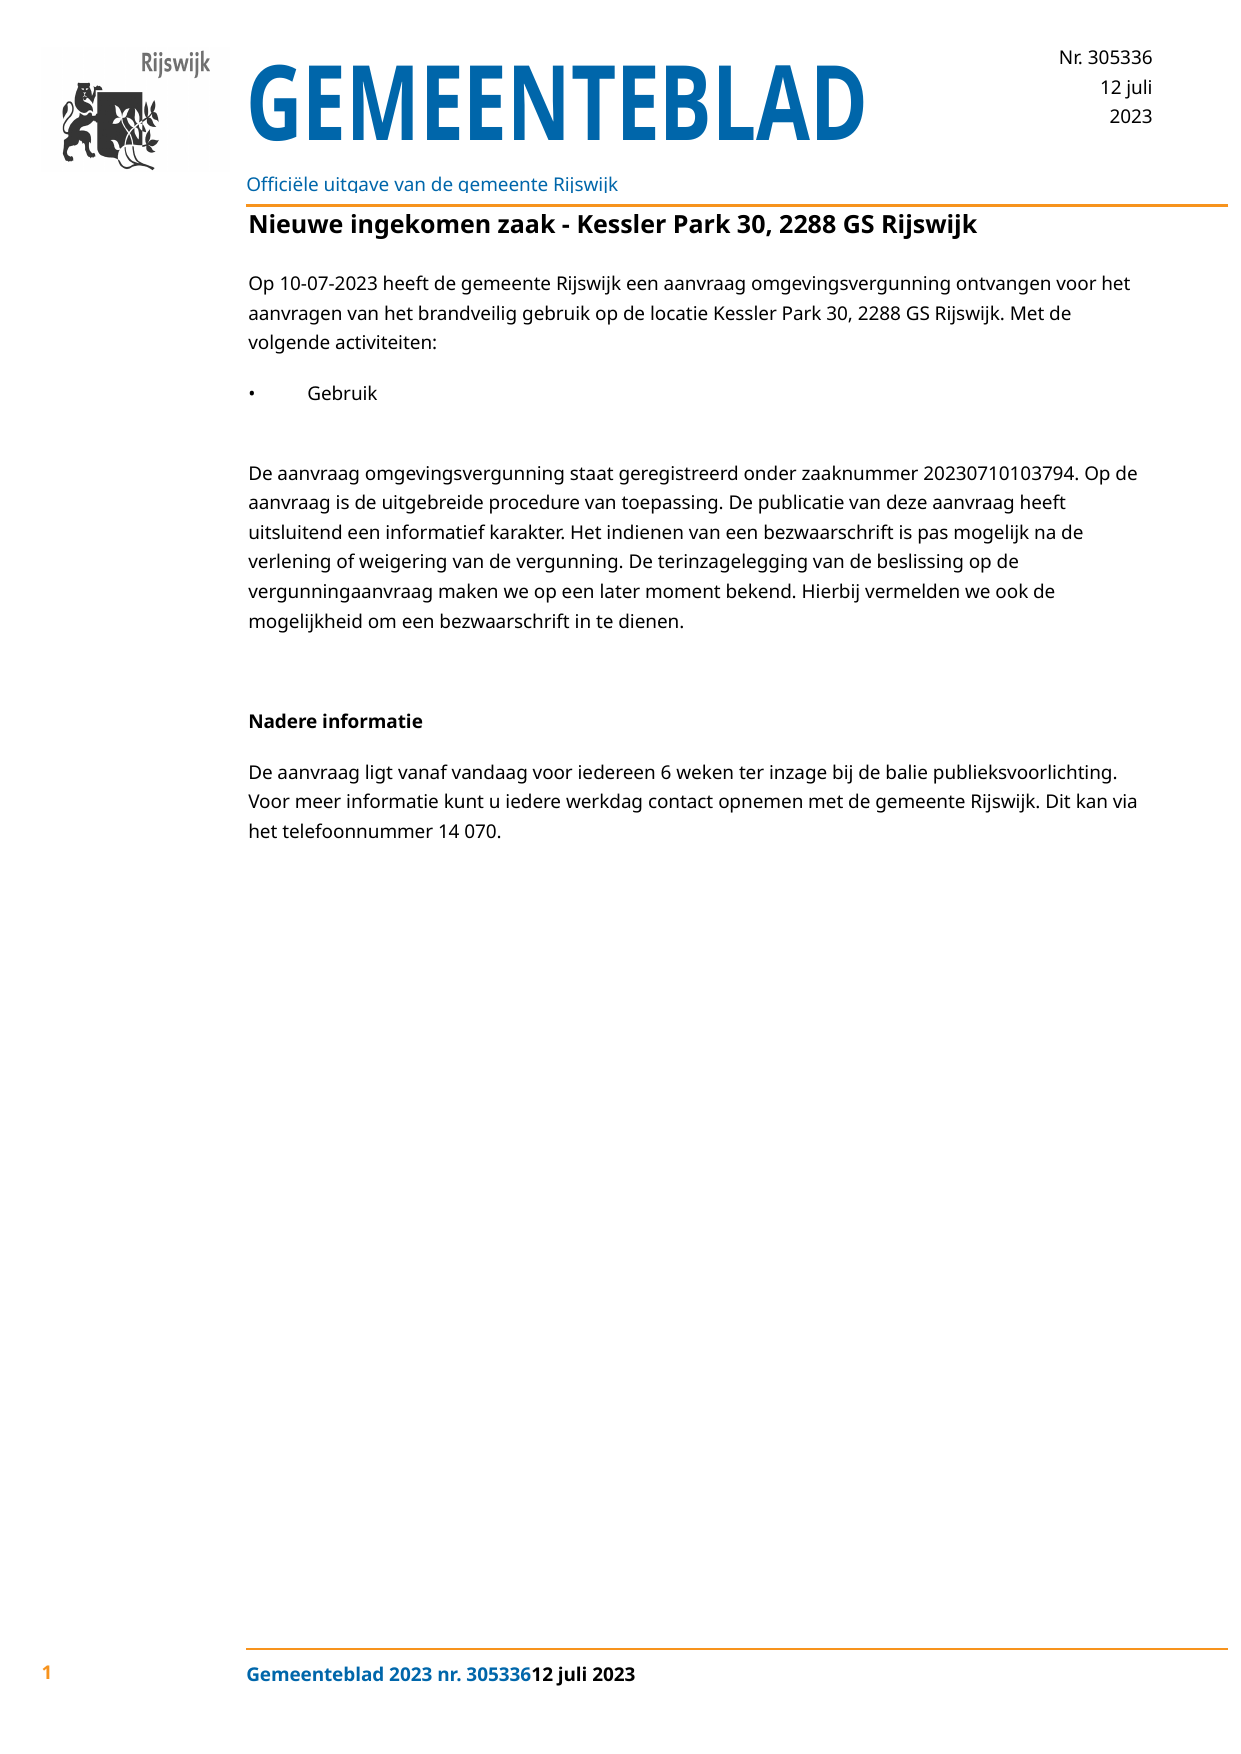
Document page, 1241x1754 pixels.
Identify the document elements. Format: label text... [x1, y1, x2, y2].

text Nadere informatie [248, 709, 1152, 734]
list Gebruik [248, 380, 1152, 406]
text Nieuwe ingekomen zaak - Kessler Park 30, 2288 GS Rijswijk [248, 207, 1152, 241]
text De aanvraag omgevingsvergunning staat geregistreerd onder zaaknummer 20230710103794. Op de aanvraag is de uitgebreide procedure van toepassing. De publicatie van deze aanvraag heeft uitsluitend een informatief karakter. Het indienen van een bezwaarschrift is pas mogelijk na de verlening of weigering van de vergunning. De terinzagelegging van de beslissing op de vergunningaanvraag maken we op een later moment bekend. Hierbij vermelden we ook de mogelijkheid om een bezwaarschrift in te dienen. [248, 460, 1152, 633]
text De aanvraag ligt vanaf vandaag voor iedereen 6 weken ter inzage bij de balie publieksvoorlichting. Voor meer informatie kunt u iedere werkdag contact opnemen met de gemeente Rijswijk. Dit kan via het telefoonnummer 14 070. [248, 759, 1152, 844]
text Op 10-07-2023 heeft de gemeente Rijswijk een aanvraag omgevingsvergunning ontvangen voor het aanvragen van het brandveilig gebruik op de locatie Kessler Park 30, 2288 GS Rijswijk. Met de volgende activiteiten: [248, 270, 1152, 355]
picture [41, 47, 231, 172]
